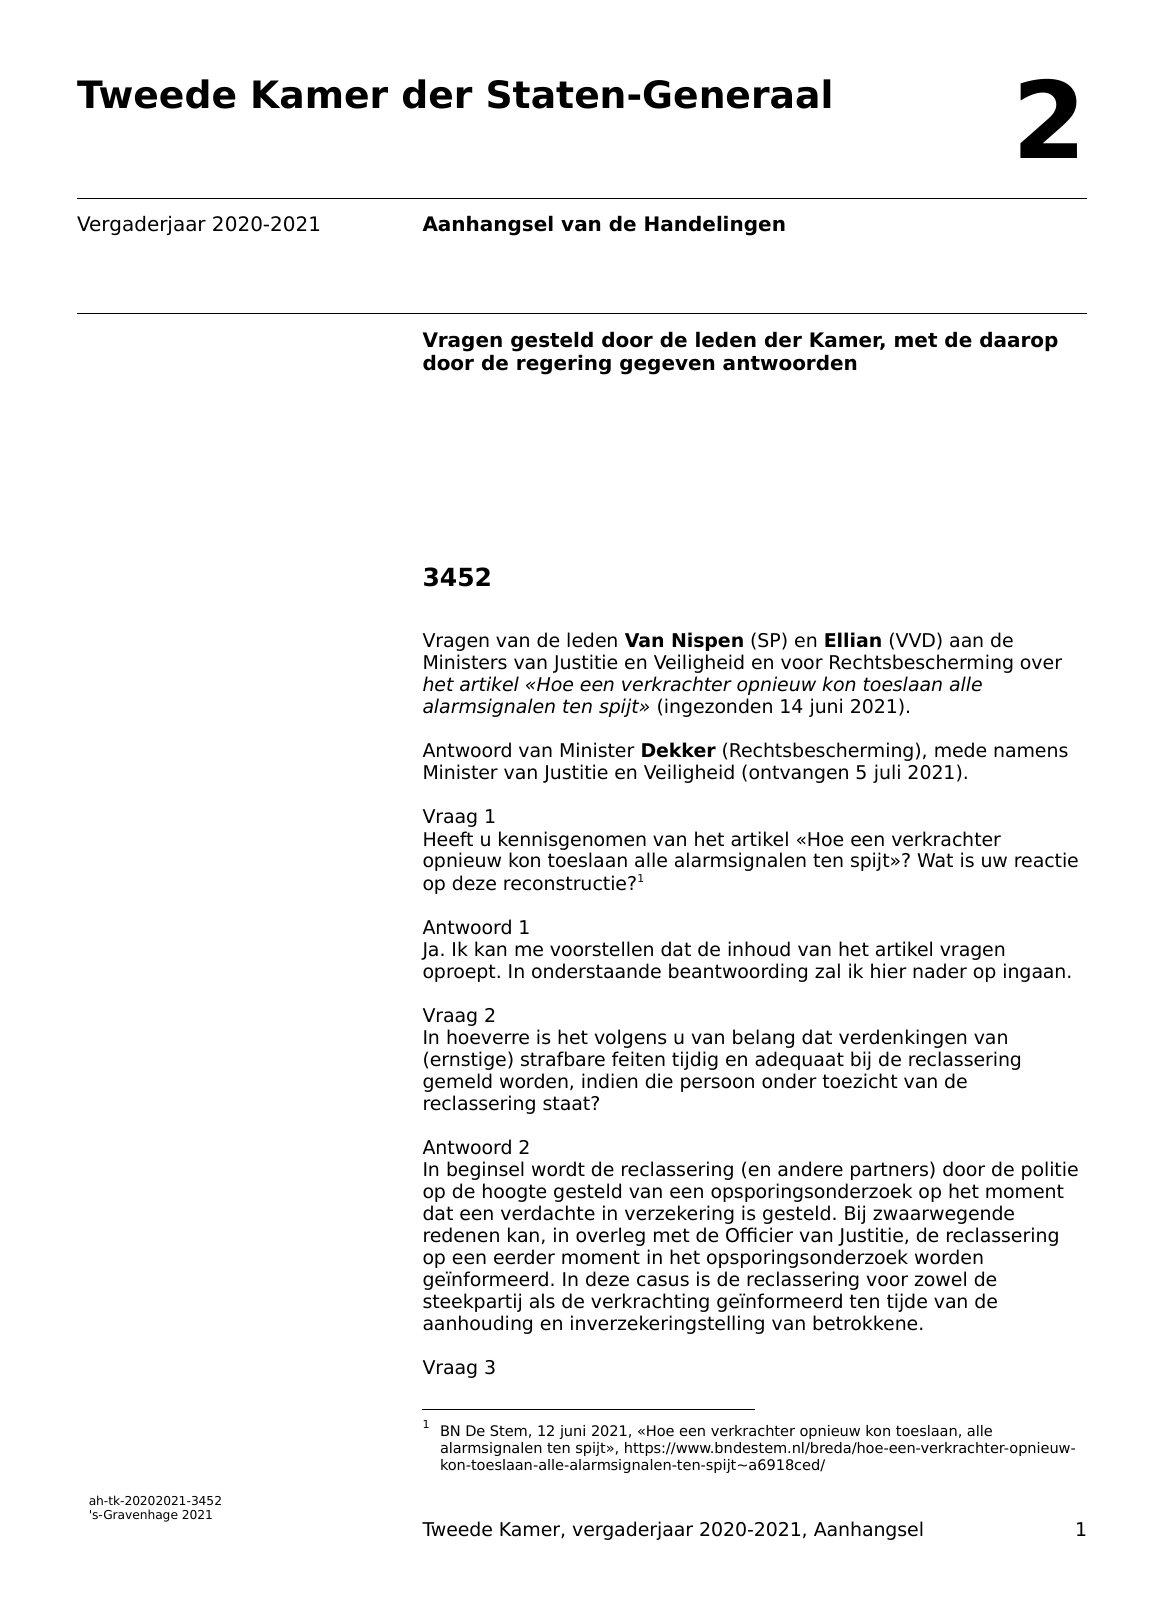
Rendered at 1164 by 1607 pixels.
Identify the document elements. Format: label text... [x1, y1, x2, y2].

text In hoeverre is het volgens u van belang dat verdenkingen van (ernstige) strafbare feiten tijdig en adequaat bij de reclassering gemeld worden, indien die persoon onder toezicht van de reclassering staat? [422, 1027, 1087, 1114]
table_cell Vergaderjaar 2020-2021 [77, 199, 422, 313]
table_header 2 [886, 59, 1087, 198]
text Antwoord van Minister Dekker (Rechtsbescherming), mede namens Minister van Justitie en Veiligheid (ontvangen 5 juli 2021). [422, 740, 1087, 784]
text Ja. Ik kan me voorstellen dat de inhoud van het artikel vragen oproept. In onderstaande beantwoording zal ik hier nader op ingaan. [422, 938, 1087, 982]
text ah-tk-20202021-3452 [88, 1494, 323, 1508]
text BN De Stem, 12 juni 2021, «Hoe een verkrachter opnieuw kon toeslaan, alle alarmsignalen ten spijt», https://www.bndestem.nl/breda/hoe-een-verkrachter-opnieuw-kon-toeslaan-alle-alarmsignalen-ten-spijt~a6918ced/ [422, 1418, 1087, 1474]
table_header Tweede Kamer der Staten-Generaal [77, 59, 886, 198]
text Heeft u kennisgenomen van het artikel «Hoe een verkrachter opnieuw kon toeslaan alle alarmsignalen ten spijt»? Wat is uw reactie op deze reconstructie? [422, 828, 1087, 894]
text Vraag 3 [422, 1357, 1087, 1379]
text 3452 [422, 563, 1087, 592]
text Vragen van de leden Van Nispen (SP) en Ellian (VVD) aan de Ministers van Justitie en Veiligheid en voor Rechtsbescherming over het artikel «Hoe een verkrachter opnieuw kon toeslaan alle alarmsignalen ten spijt» (ingezonden 14 juni 2021). [422, 630, 1087, 718]
text Vraag 1 [422, 806, 1087, 828]
table_cell Aanhangsel van de Handelingen [422, 199, 1087, 313]
text In beginsel wordt de reclassering (en andere partners) door de politie op de hoogte gesteld van een opsporingsonderzoek op het moment dat een verdachte in verzekering is gesteld. Bij zwaarwegende redenen kan, in overleg met de Officier van Justitie, de reclassering op een eerder moment in het opsporingsonderzoek worden geïnformeerd. In deze casus is de reclassering voor zowel de steekpartij als de verkrachting geïnformeerd ten tijde van de aanhouding en inverzekeringstelling van betrokkene. [422, 1159, 1087, 1334]
text 's-Gravenhage 2021 [88, 1508, 323, 1522]
text Vraag 2 [422, 1005, 1087, 1027]
text Antwoord 2 [422, 1137, 1087, 1159]
text Antwoord 1 [422, 917, 1087, 938]
table_cell Vragen gesteld door de leden der Kamer, met de daarop door de regering gegeven antwoorden [422, 314, 1087, 375]
table_cell [77, 314, 422, 375]
